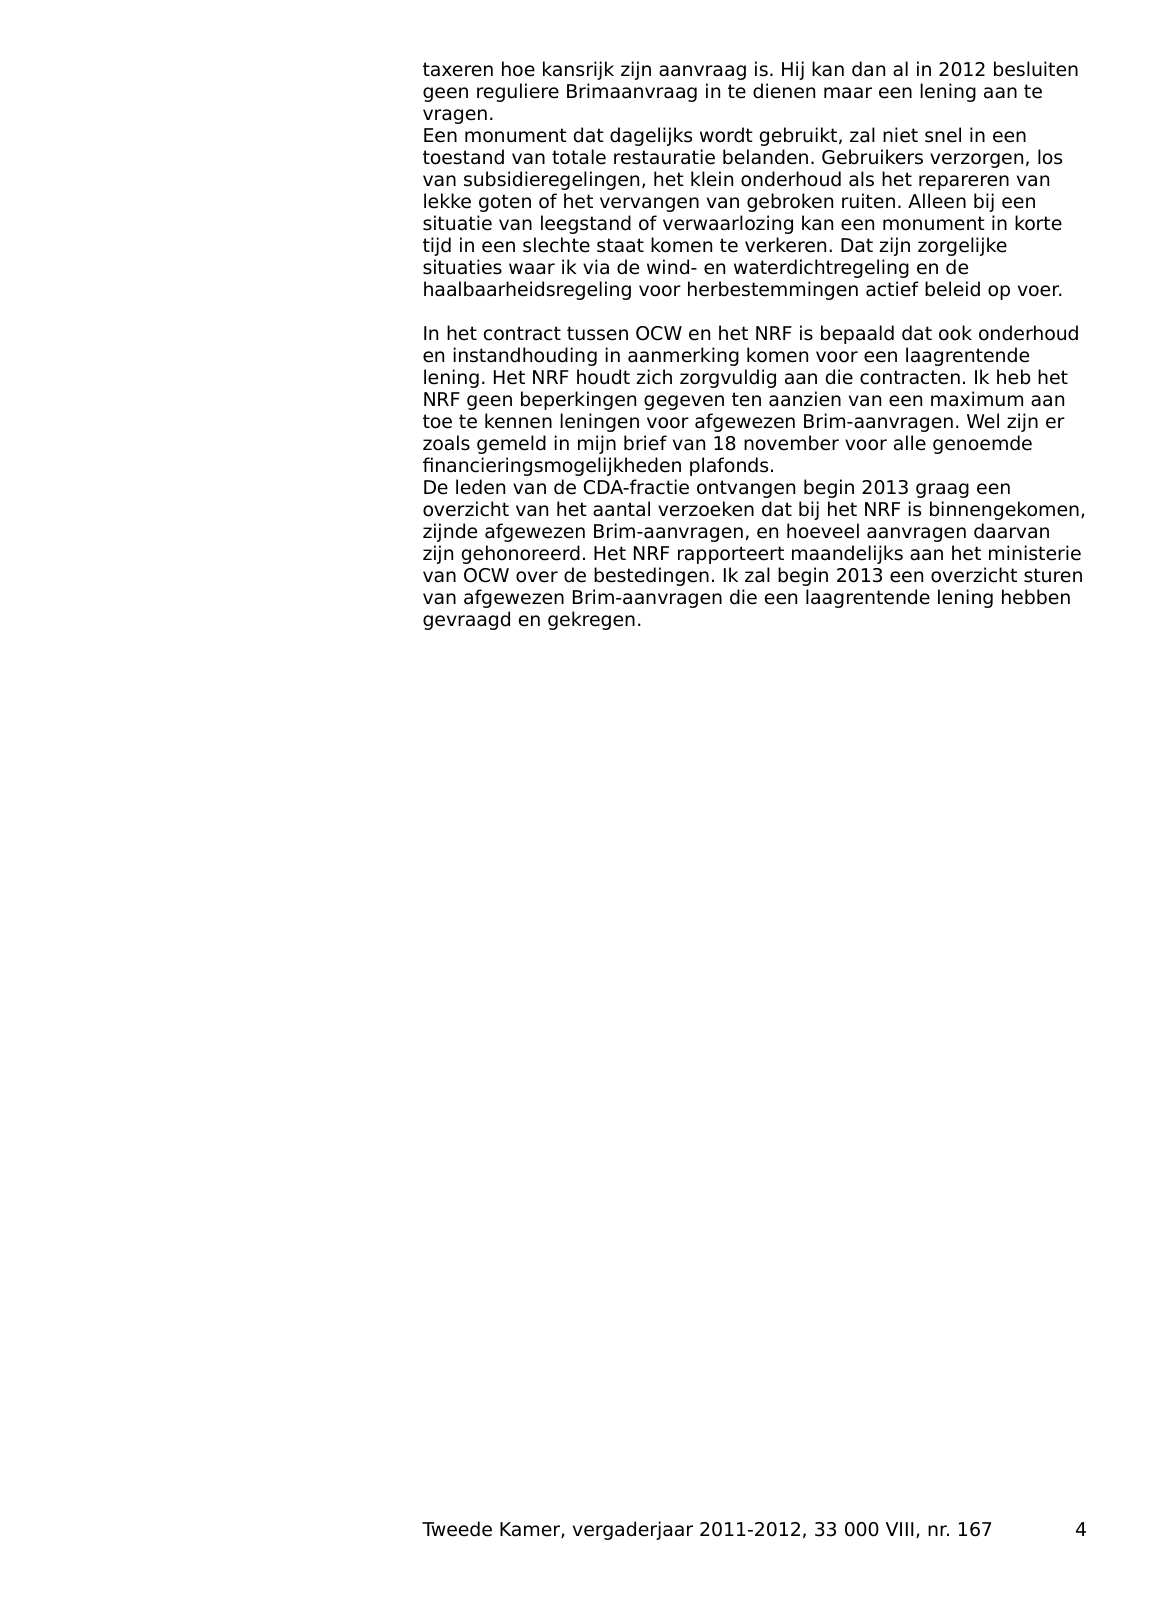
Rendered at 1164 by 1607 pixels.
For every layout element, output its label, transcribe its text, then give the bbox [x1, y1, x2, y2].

text In het contract tussen OCW en het NRF is bepaald dat ook onderhoud en instandhouding in aanmerking komen voor een laagrentende lening. Het NRF houdt zich zorgvuldig aan die contracten. Ik heb het NRF geen beperkingen gegeven ten aanzien van een maximum aan toe te kennen leningen voor afgewezen Brim-aanvragen. Wel zijn er zoals gemeld in mijn brief van 18 november voor alle genoemde financieringsmogelijkheden plafonds. [422, 323, 1087, 477]
text taxeren hoe kansrijk zijn aanvraag is. Hij kan dan al in 2012 besluiten geen reguliere Brimaanvraag in te dienen maar een lening aan te vragen. [422, 59, 1087, 125]
text De leden van de CDA-fractie ontvangen begin 2013 graag een overzicht van het aantal verzoeken dat bij het NRF is binnengekomen, zijnde afgewezen Brim-aanvragen, en hoeveel aanvragen daarvan zijn gehonoreerd. Het NRF rapporteert maandelijks aan het ministerie van OCW over de bestedingen. Ik zal begin 2013 een overzicht sturen van afgewezen Brim-aanvragen die een laagrentende lening hebben gevraagd en gekregen. [422, 477, 1087, 631]
text Een monument dat dagelijks wordt gebruikt, zal niet snel in een toestand van totale restauratie belanden. Gebruikers verzorgen, los van subsidieregelingen, het klein onderhoud als het repareren van lekke goten of het vervangen van gebroken ruiten. Alleen bij een situatie van leegstand of verwaarlozing kan een monument in korte tijd in een slechte staat komen te verkeren. Dat zijn zorgelijke situaties waar ik via de wind- en waterdichtregeling en de haalbaarheidsregeling voor herbestemmingen actief beleid op voer. [422, 125, 1087, 301]
